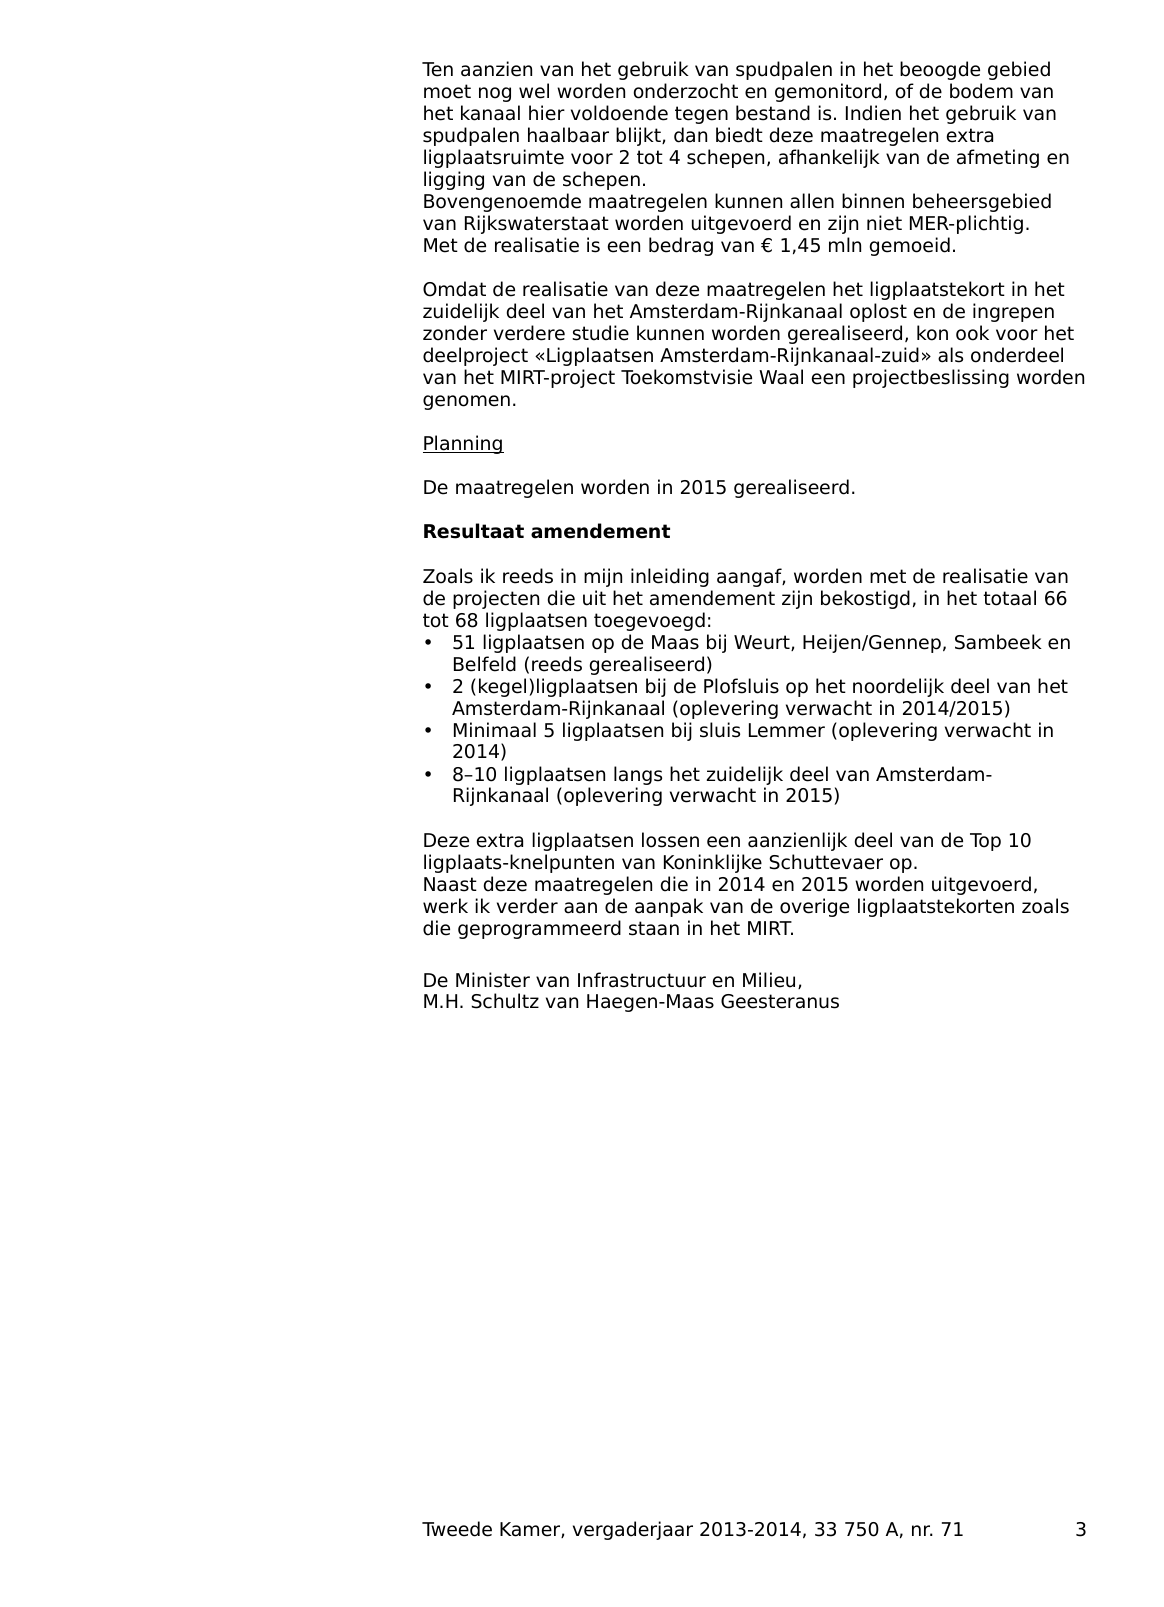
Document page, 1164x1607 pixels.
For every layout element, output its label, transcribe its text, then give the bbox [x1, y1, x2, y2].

text • 51 ligplaatsen op de Maas bij Weurt, Heijen/Gennep, Sambeek en Belfeld (reeds gerealiseerd) [422, 632, 1087, 676]
text Met de realisatie is een bedrag van € 1,45 mln gemoeid. [422, 235, 1087, 257]
subtitle Resultaat amendement [422, 521, 1087, 543]
text Omdat de realisatie van deze maatregelen het ligplaatstekort in het zuidelijk deel van het Amsterdam-Rijnkanaal oplost en de ingrepen zonder verdere studie kunnen worden gerealiseerd, kon ook voor het deelproject «Ligplaatsen Amsterdam-Rijnkanaal-zuid» als onderdeel van het MIRT-project Toekomstvisie Waal een projectbeslissing worden genomen. [422, 279, 1087, 411]
text • 8–10 ligplaatsen langs het zuidelijk deel van Amsterdam-Rijnkanaal (oplevering verwacht in 2015) [422, 763, 1087, 807]
text Bovengenoemde maatregelen kunnen allen binnen beheersgebied van Rijkswaterstaat worden uitgevoerd en zijn niet MER-plichtig. [422, 191, 1087, 235]
text Naast deze maatregelen die in 2014 en 2015 worden uitgevoerd, werk ik verder aan de aanpak van de overige ligplaatstekorten zoals die geprogrammeerd staan in het MIRT. [422, 873, 1087, 939]
text De maatregelen worden in 2015 gerealiseerd. [422, 477, 1087, 499]
text • 2 (kegel)ligplaatsen bij de Plofsluis op het noordelijk deel van het Amsterdam-Rijnkanaal (oplevering verwacht in 2014/2015) [422, 676, 1087, 719]
text Ten aanzien van het gebruik van spudpalen in het beoogde gebied moet nog wel worden onderzocht en gemonitord, of de bodem van het kanaal hier voldoende tegen bestand is. Indien het gebruik van spudpalen haalbaar blijkt, dan biedt deze maatregelen extra ligplaatsruimte voor 2 tot 4 schepen, afhankelijk van de afmeting en ligging van de schepen. [422, 59, 1087, 191]
text Zoals ik reeds in mijn inleiding aangaf, worden met de realisatie van de projecten die uit het amendement zijn bekostigd, in het totaal 66 tot 68 ligplaatsen toegevoegd: [422, 566, 1087, 632]
text • Minimaal 5 ligplaatsen bij sluis Lemmer (oplevering verwacht in 2014) [422, 719, 1087, 763]
subtitle Planning [422, 433, 1087, 455]
text De Minister van Infrastructuur en Milieu, M.H. Schultz van Haegen-Maas Geesteranus [422, 969, 1087, 1013]
text Deze extra ligplaatsen lossen een aanzienlijk deel van de Top 10 ligplaats-knelpunten van Koninklijke Schuttevaer op. [422, 829, 1087, 873]
